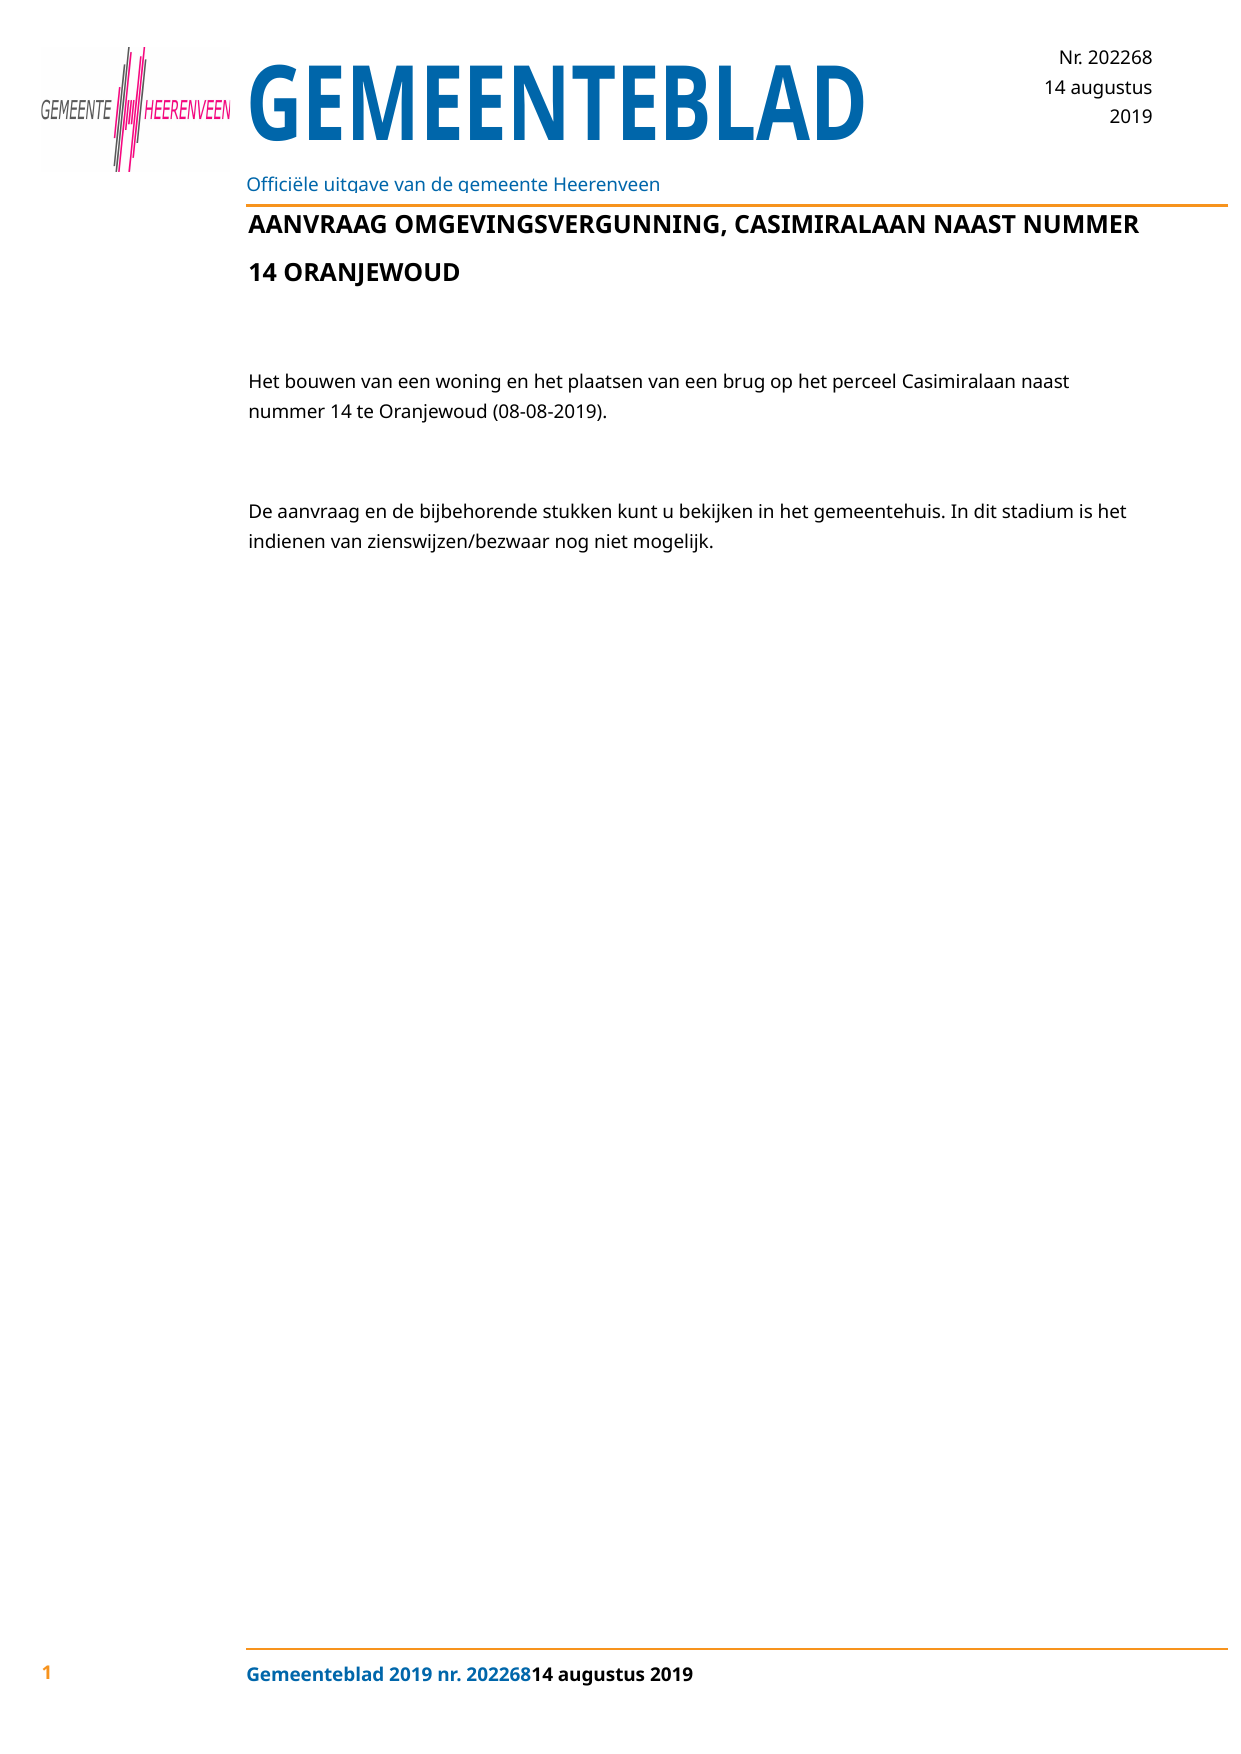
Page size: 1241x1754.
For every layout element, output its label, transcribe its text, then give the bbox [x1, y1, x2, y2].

picture [41, 47, 231, 172]
text Het bouwen van een woning en het plaatsen van een brug op het perceel Casimiralaan naast nummer 14 te Oranjewoud (08-08-2019). [248, 368, 1152, 424]
text AANVRAAG OMGEVINGSVERGUNNING, CASIMIRALAAN NAAST NUMMER 14 ORANJEWOUD [248, 207, 1152, 288]
text De aanvraag en de bijbehorende stukken kunt u bekijken in het gemeentehuis. In dit stadium is het indienen van zienswijzen/bezwaar nog niet mogelijk. [248, 499, 1152, 554]
